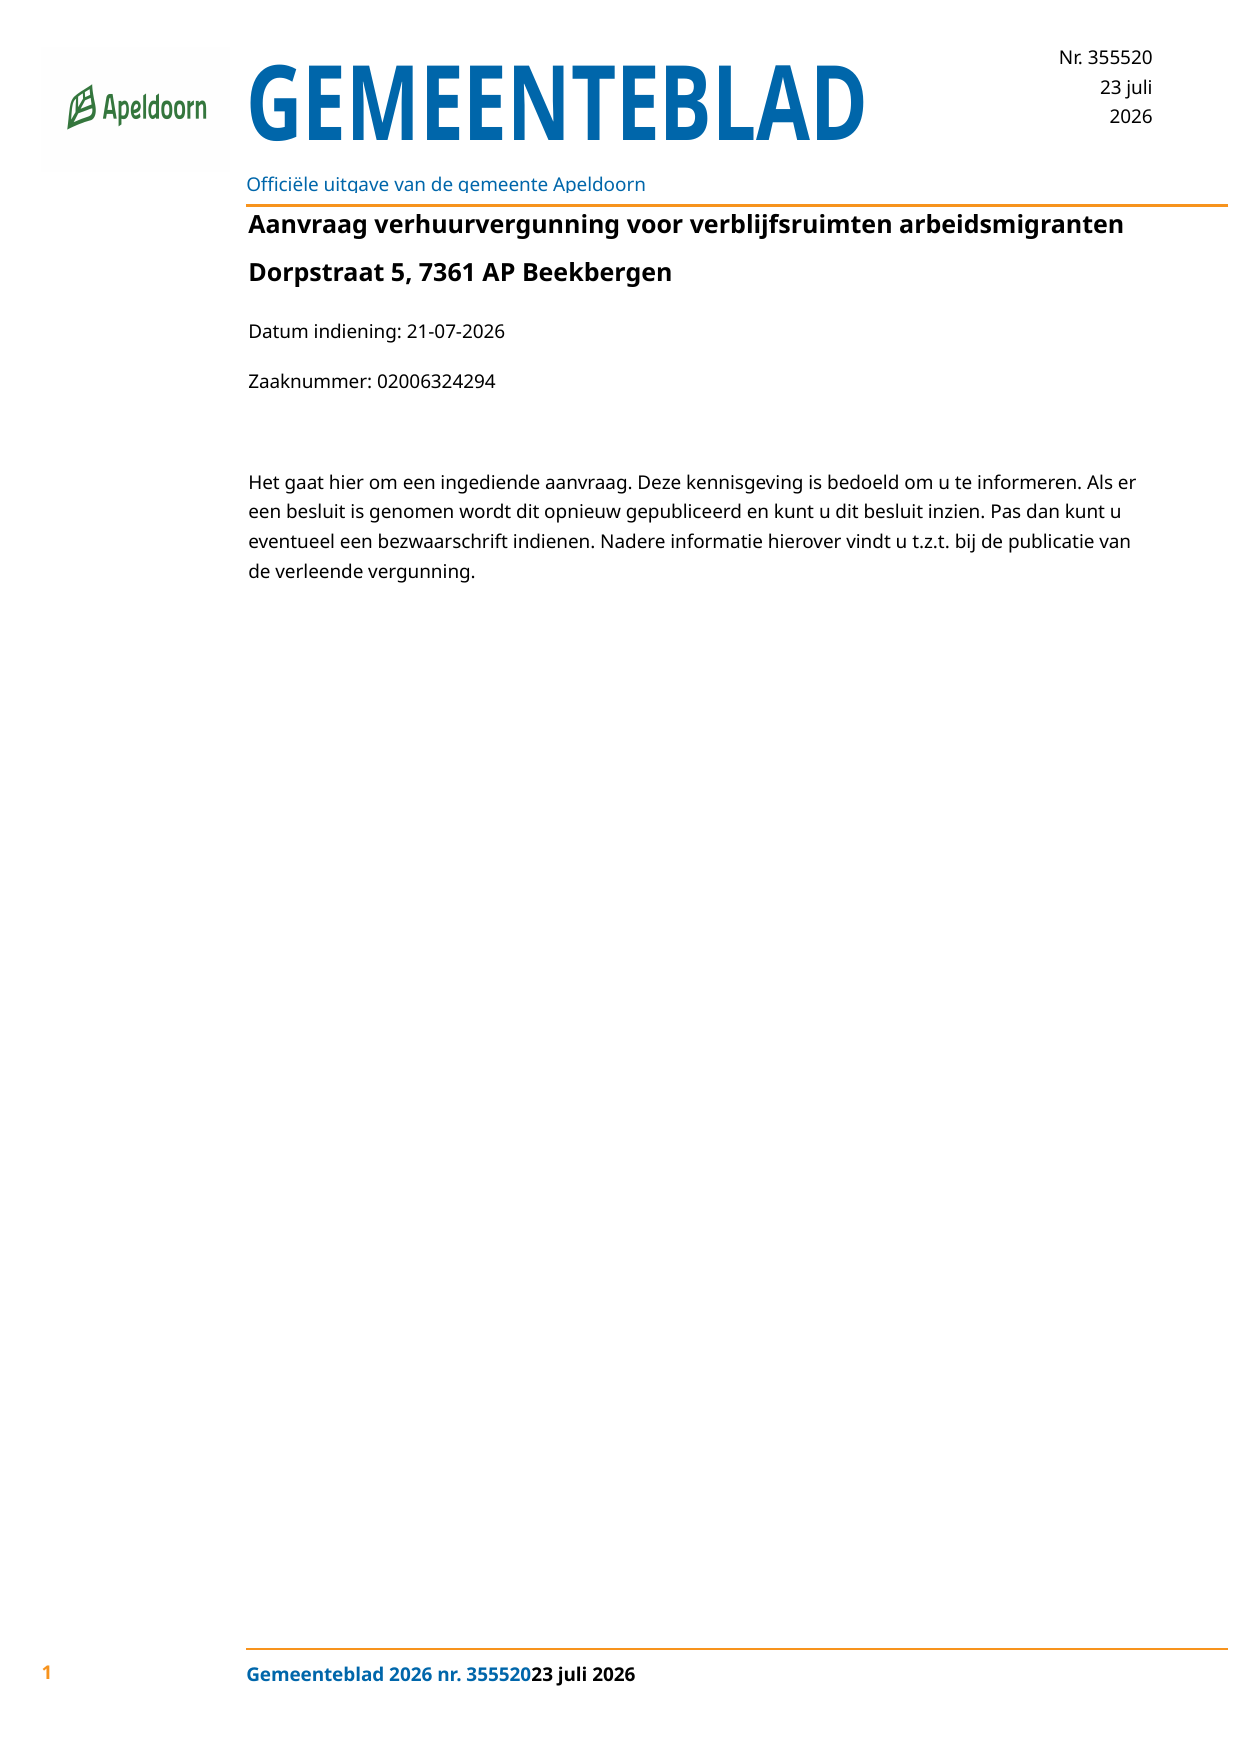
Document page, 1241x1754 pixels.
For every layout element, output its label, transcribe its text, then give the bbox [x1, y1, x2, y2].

text Zaaknummer: 02006324294 [248, 368, 1152, 394]
picture [41, 47, 231, 172]
text Het gaat hier om een ingediende aanvraag. Deze kennisgeving is bedoeld om u te informeren. Als er een besluit is genomen wordt dit opnieuw gepubliceerd en kunt u dit besluit inzien. Pas dan kunt u eventueel een bezwaarschrift indienen. Nadere informatie hierover vindt u t.z.t. bij de publicatie van de verleende vergunning. [248, 469, 1152, 584]
text Datum indiening: 21-07-2026 [248, 318, 1152, 344]
text Aanvraag verhuurvergunning voor verblijfsruimten arbeidsmigranten Dorpstraat 5, 7361 AP Beekbergen [248, 207, 1152, 288]
